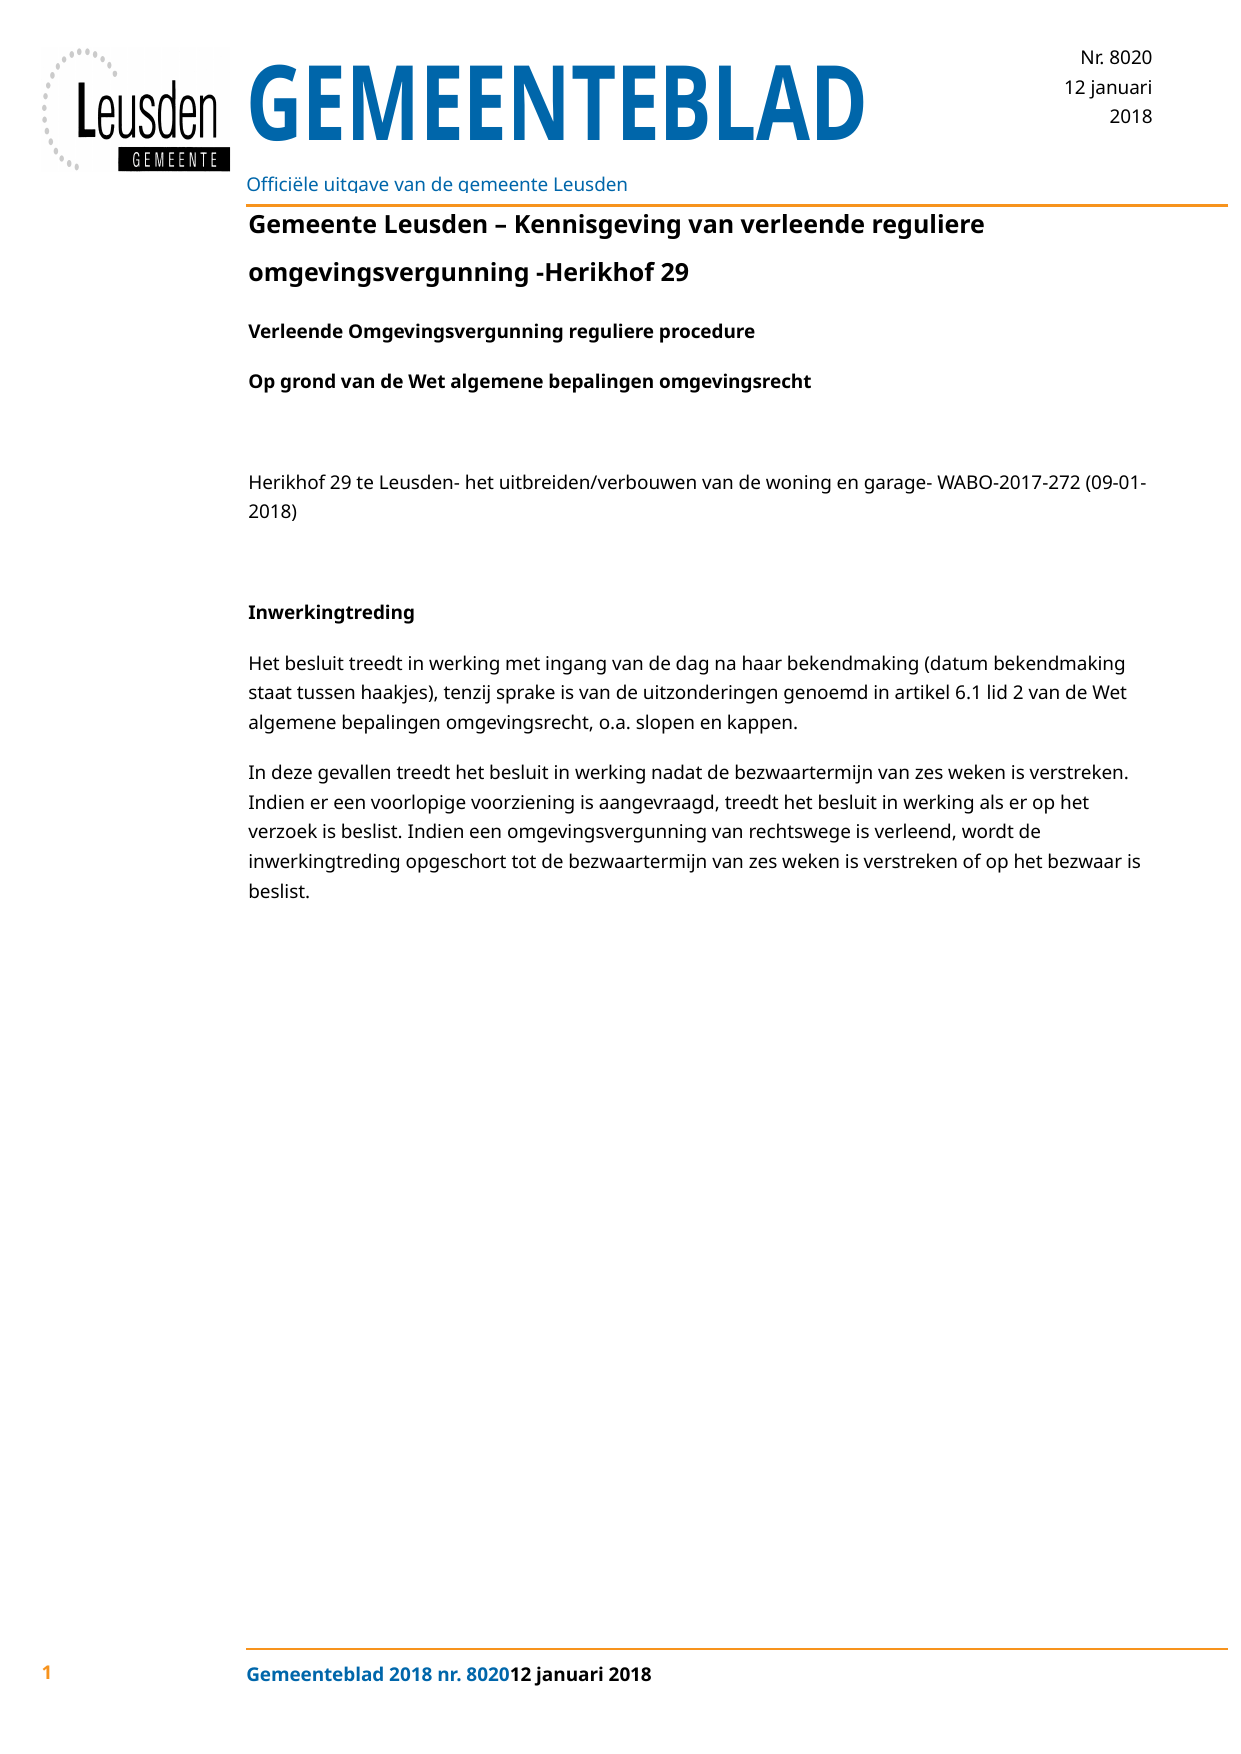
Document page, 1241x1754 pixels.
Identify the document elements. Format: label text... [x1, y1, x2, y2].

text Op grond van de Wet algemene bepalingen omgevingsrecht [248, 368, 1152, 394]
text In deze gevallen treedt het besluit in werking nadat de bezwaartermijn van zes weken is verstreken. Indien er een voorlopige voorziening is aangevraagd, treedt het besluit in werking als er op het verzoek is beslist. Indien een omgevingsvergunning van rechtswege is verleend, wordt de inwerkingtreding opgeschort tot de bezwaartermijn van zes weken is verstreken of op het bezwaar is beslist. [248, 759, 1152, 904]
text Inwerkingtreding [248, 599, 1152, 625]
picture [41, 47, 231, 172]
text Herikhof 29 te Leusden- het uitbreiden/verbouwen van de woning en garage- WABO-2017-272 (09-01-2018) [248, 469, 1152, 524]
text Gemeente Leusden – Kennisgeving van verleende reguliere omgevingsvergunning -Herikhof 29 [248, 207, 1152, 288]
text Verleende Omgevingsvergunning reguliere procedure [248, 318, 1152, 344]
text Het besluit treedt in werking met ingang van de dag na haar bekendmaking (datum bekendmaking staat tussen haakjes), tenzij sprake is van de uitzonderingen genoemd in artikel 6.1 lid 2 van de Wet algemene bepalingen omgevingsrecht, o.a. slopen en kappen. [248, 650, 1152, 735]
